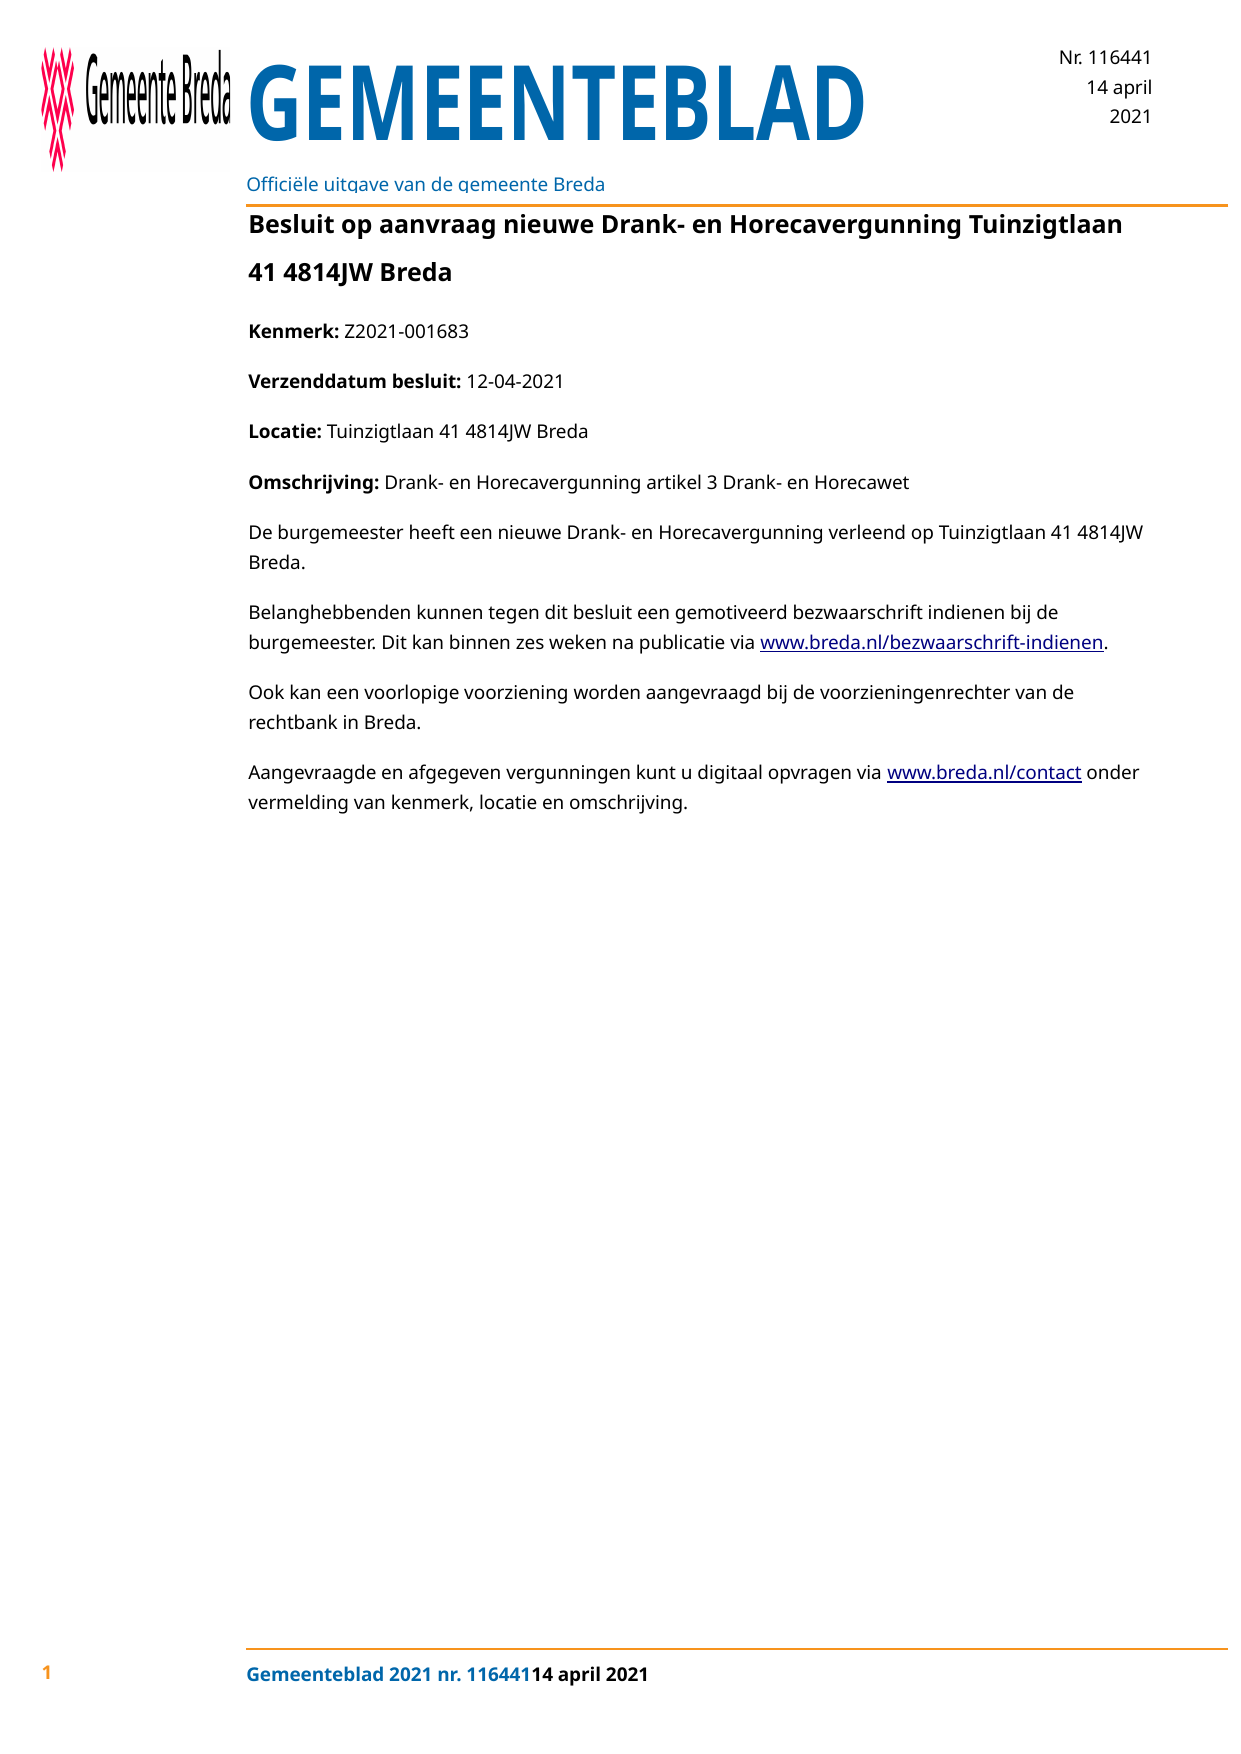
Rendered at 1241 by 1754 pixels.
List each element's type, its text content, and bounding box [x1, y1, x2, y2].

text Locatie: Tuinzigtlaan 41 4814JW Breda [248, 419, 1152, 444]
text Verzenddatum besluit: 12-04-2021 [248, 368, 1152, 394]
picture [41, 47, 231, 172]
text Ook kan een voorlopige voorziening worden aangevraagd bij de voorzieningenrechter van de rechtbank in Breda. [248, 679, 1152, 735]
text De burgemeester heeft een nieuwe Drank- en Horecavergunning verleend op Tuinzigtlaan 41 4814JW Breda. [248, 519, 1152, 575]
text Omschrijving: Drank- en Horecavergunning artikel 3 Drank- en Horecawet [248, 469, 1152, 495]
text Belanghebbenden kunnen tegen dit besluit een gemotiveerd bezwaarschrift indienen bij de burgemeester. Dit kan binnen zes weken na publicatie via www.breda.nl/bezwaarschrift-indienen. [248, 599, 1152, 655]
text Aangevraagde en afgegeven vergunningen kunt u digitaal opvragen via www.breda.nl/contact onder vermelding van kenmerk, locatie en omschrijving. [248, 759, 1152, 815]
text Besluit op aanvraag nieuwe Drank- en Horecavergunning Tuinzigtlaan 41 4814JW Breda [248, 207, 1152, 288]
text Kenmerk: Z2021-001683 [248, 318, 1152, 344]
